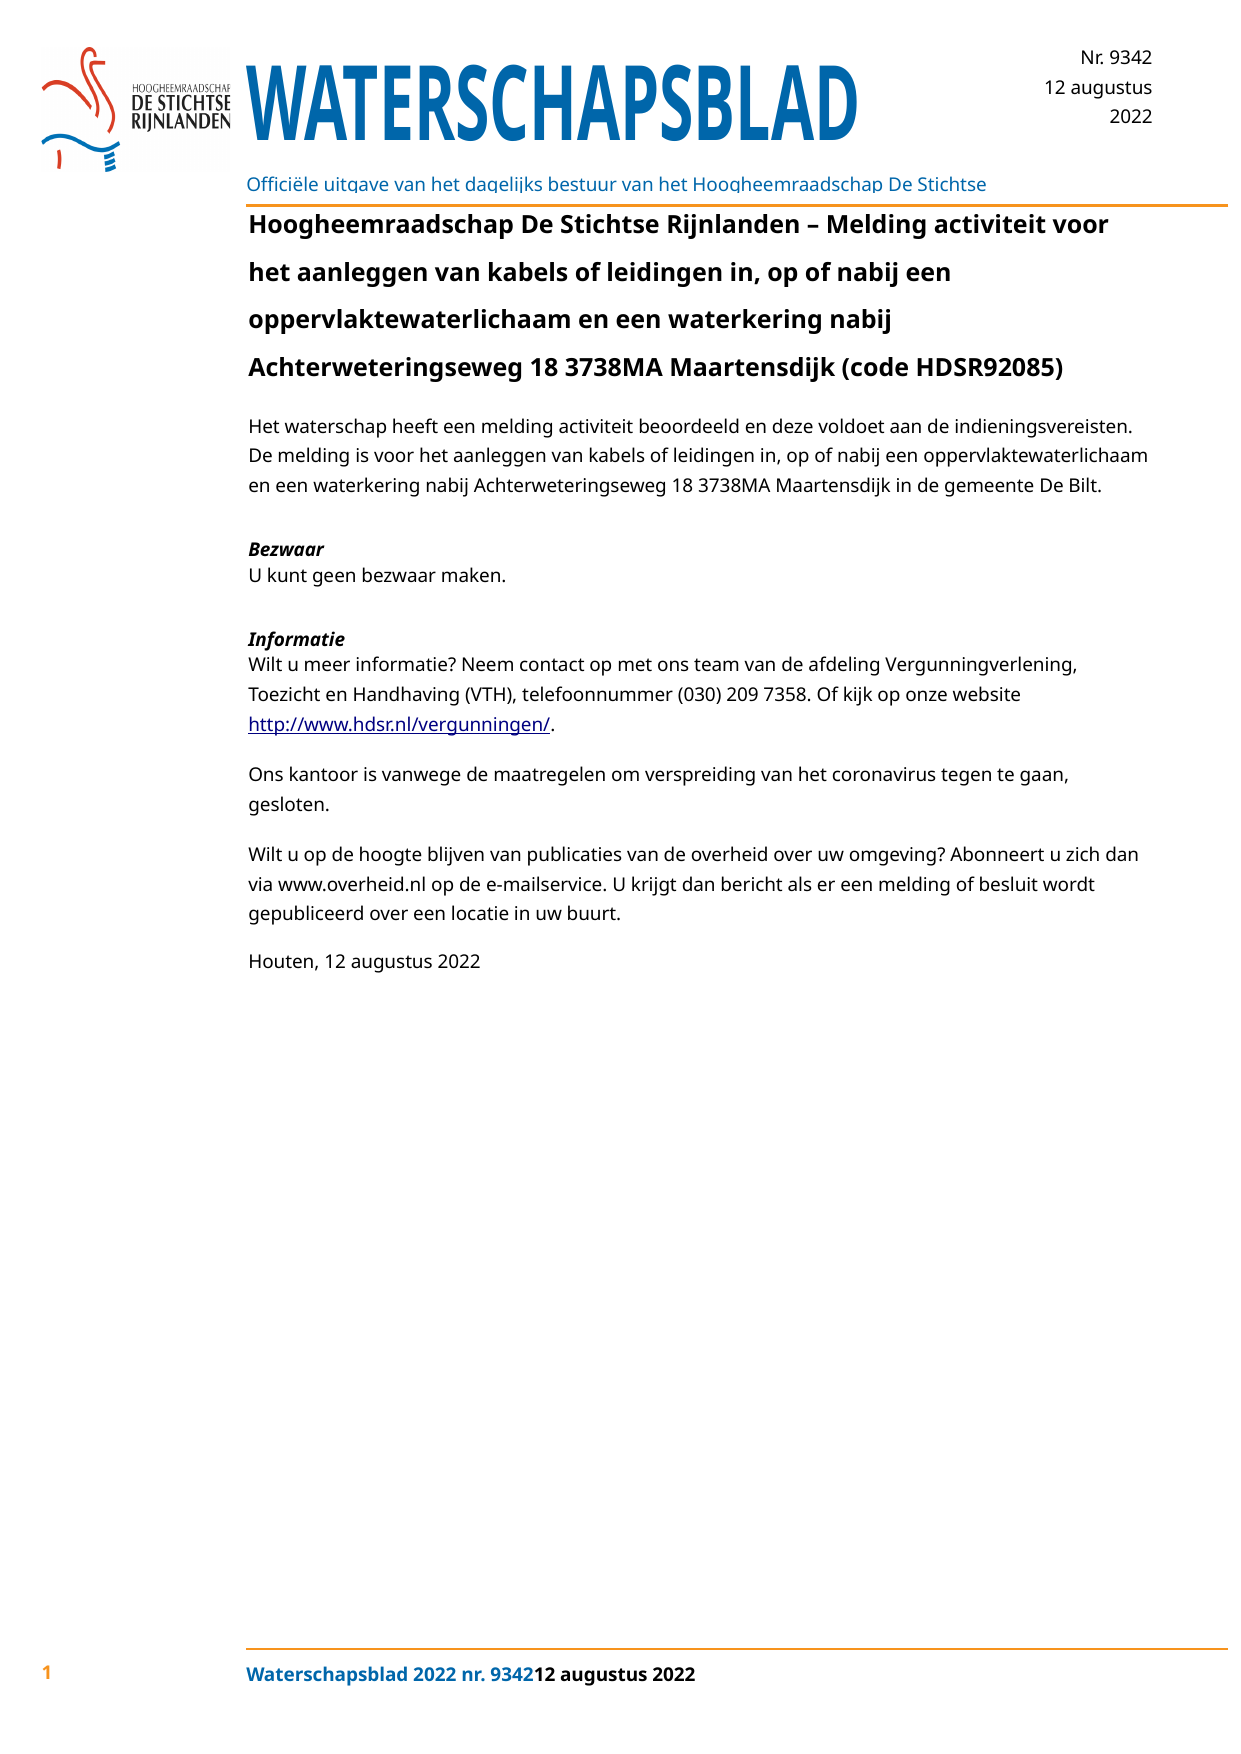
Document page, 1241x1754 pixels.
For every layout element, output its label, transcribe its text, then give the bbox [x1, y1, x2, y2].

text Hoogheemraadschap De Stichtse Rijnlanden – Melding activiteit voor het aanleggen van kabels of leidingen in, op of nabij een oppervlaktewaterlichaam en een waterkering nabij Achterweteringseweg 18 3738MA Maartensdijk (code HDSR92085) [248, 207, 1152, 384]
text Houten, 12 augustus 2022 [248, 948, 1152, 974]
text Wilt u meer informatie? Neem contact op met ons team van de afdeling Vergunningverlening, Toezicht en Handhaving (VTH), telefoonnummer (030) 209 7358. Of kijk op onze website http://www.hdsr.nl/vergunningen/. [248, 652, 1152, 737]
text Informatie [248, 626, 1152, 652]
text U kunt geen bezwaar maken. [248, 562, 1152, 588]
text Ons kantoor is vanwege de maatregelen om verspreiding van het coronavirus tegen te gaan, gesloten. [248, 761, 1152, 817]
text Het waterschap heeft een melding activiteit beoordeeld en deze voldoet aan de indieningsvereisten. De melding is voor het aanleggen van kabels of leidingen in, op of nabij een oppervlaktewaterlichaam en een waterkering nabij Achterweteringseweg 18 3738MA Maartensdijk in de gemeente De Bilt. [248, 413, 1152, 498]
text Bezwaar [248, 536, 1152, 562]
picture [41, 47, 231, 172]
text Wilt u op de hoogte blijven van publicaties van de overheid over uw omgeving? Abonneert u zich dan via www.overheid.nl op de e-mailservice. U krijgt dan bericht als er een melding of besluit wordt gepubliceerd over een locatie in uw buurt. [248, 841, 1152, 926]
